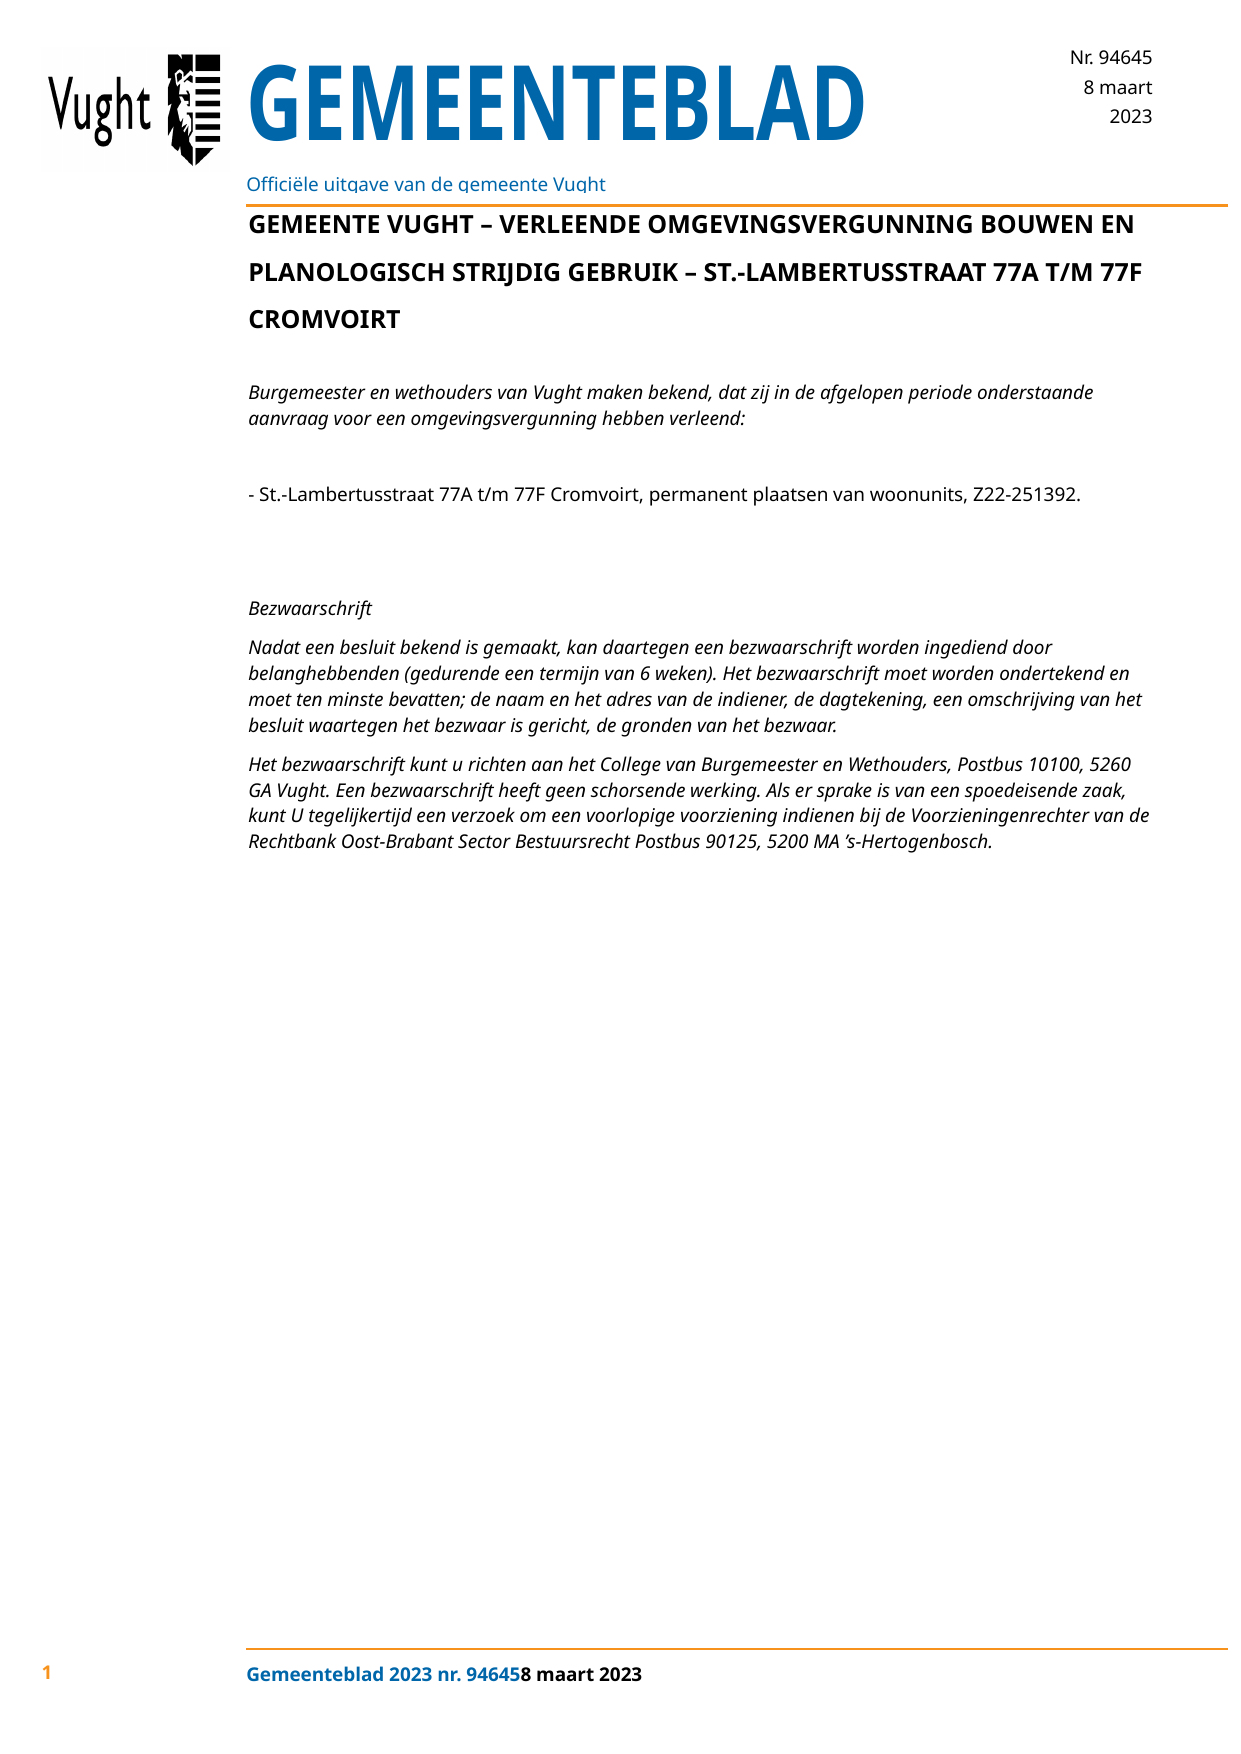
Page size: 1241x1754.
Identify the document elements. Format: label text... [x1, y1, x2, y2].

text - St.-Lambertusstraat 77A t/m 77F Cromvoirt, permanent plaatsen van woonunits, Z22-251392. [248, 481, 1152, 507]
picture [41, 47, 231, 172]
text Nadat een besluit bekend is gemaakt, kan daartegen een bezwaarschrift worden ingediend door belanghebbenden (gedurende een termijn van 6 weken). Het bezwaarschrift moet worden ondertekend en moet ten minste bevatten; de naam en het adres van de indiener, de dagtekening, een omschrijving van het besluit waartegen het bezwaar is gericht, de gronden van het bezwaar. [248, 634, 1152, 737]
text Het bezwaarschrift kunt u richten aan het College van Burgemeester en Wethouders, Postbus 10100, 5260 GA Vught. Een bezwaarschrift heeft geen schorsende werking. Als er sprake is van een spoedeisende zaak, kunt U tegelijkertijd een verzoek om een voorlopige voorziening indienen bij de Voorzieningenrechter van de Rechtbank Oost-Brabant Sector Bestuursrecht Postbus 90125, 5200 MA ’s-Hertogenbosch. [248, 751, 1152, 854]
text GEMEENTE VUGHT – VERLEENDE OMGEVINGSVERGUNNING BOUWEN EN PLANOLOGISCH STRIJDIG GEBRUIK – ST.-LAMBERTUSSTRAAT 77A T/M 77F CROMVOIRT [248, 207, 1152, 336]
text Bezwaarschrift [248, 595, 1152, 621]
text Burgemeester en wethouders van Vught maken bekend, dat zij in de afgelopen periode onderstaande aanvraag voor een omgevingsvergunning hebben verleend: [248, 379, 1152, 431]
